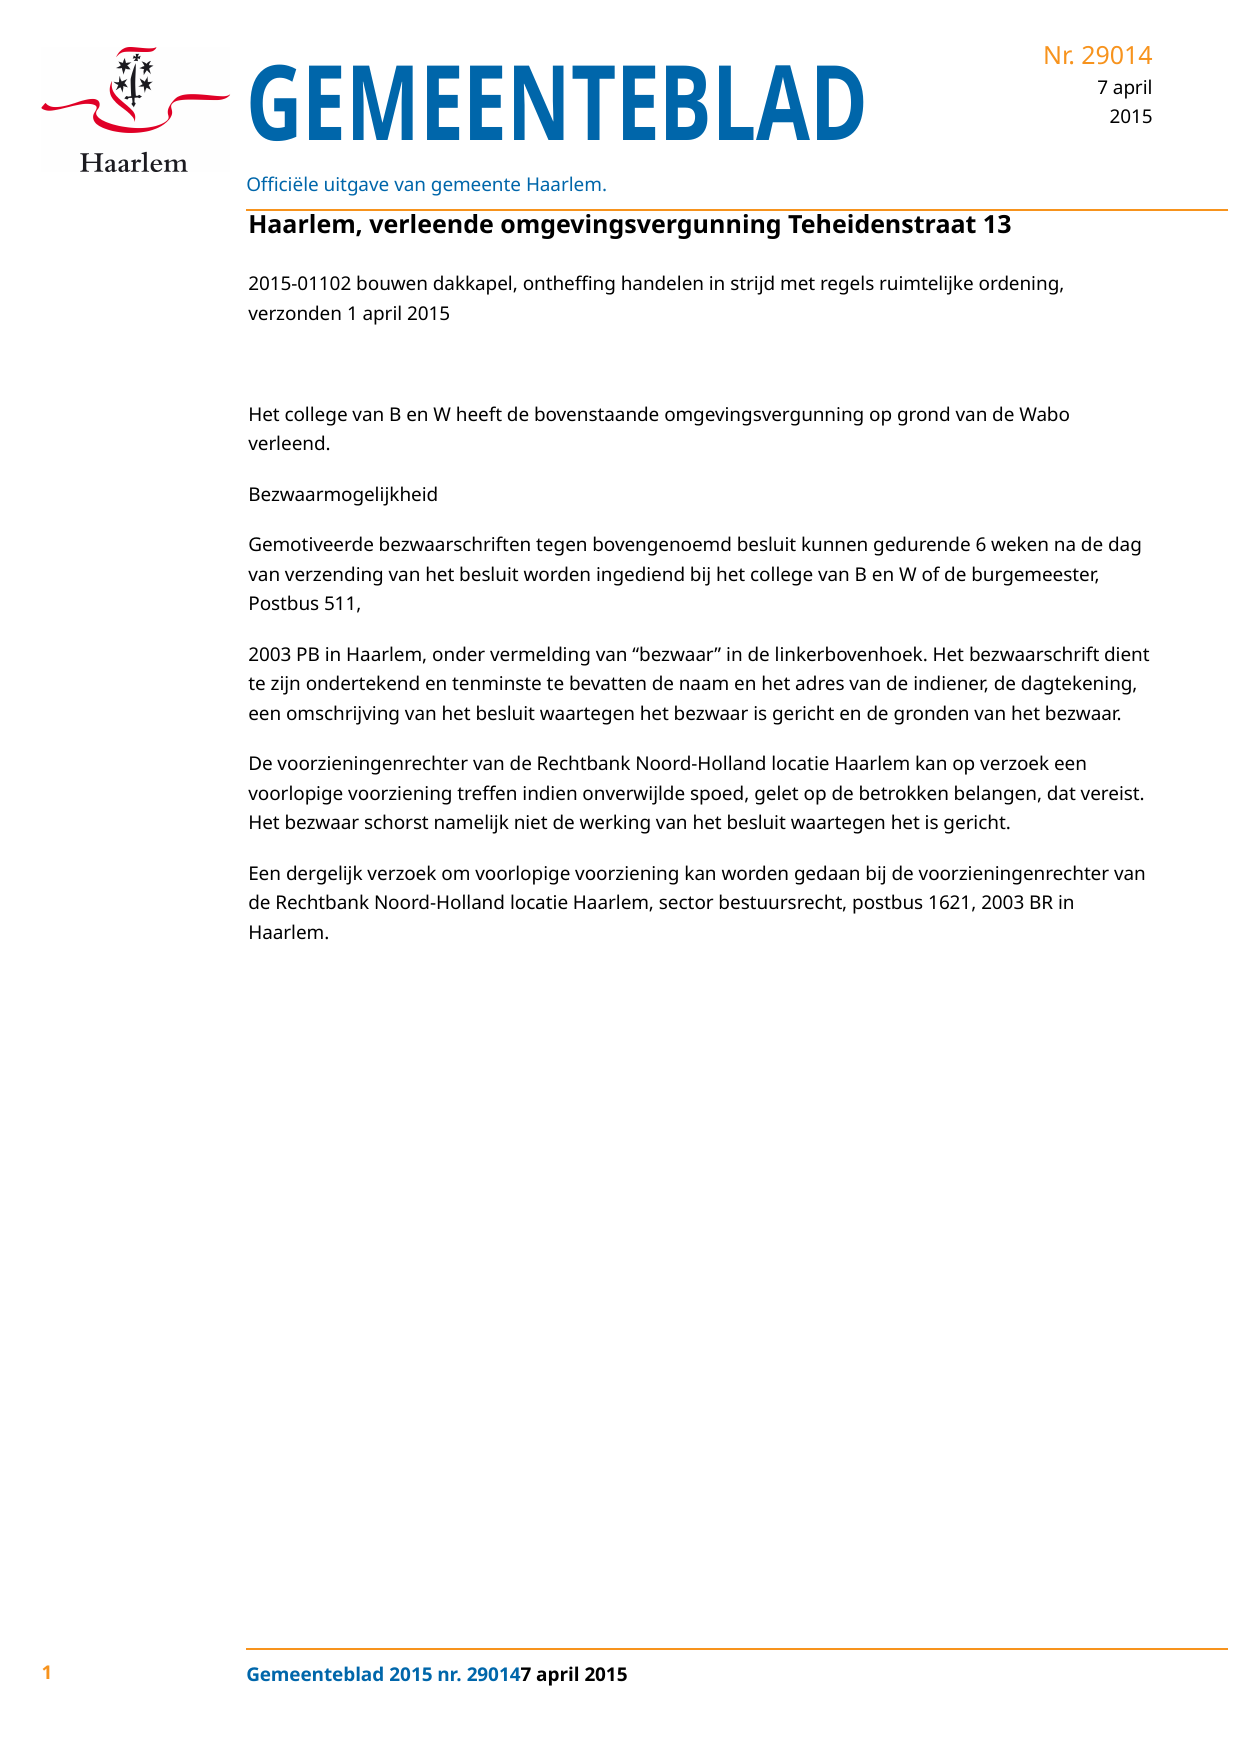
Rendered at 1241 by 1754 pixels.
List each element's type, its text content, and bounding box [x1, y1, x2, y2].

text Haarlem, verleende omgevingsvergunning Teheidenstraat 13 [248, 211, 1152, 241]
text Een dergelijk verzoek om voorlopige voorziening kan worden gedaan bij de voorzieningenrechter van de Rechtbank Noord-Holland locatie Haarlem, sector bestuursrecht, postbus 1621, 2003 BR in Haarlem. [248, 860, 1152, 945]
picture [41, 47, 231, 172]
text Bezwaarmogelijkheid [248, 481, 1152, 506]
text 2015-01102 bouwen dakkapel, ontheffing handelen in strijd met regels ruimtelijke ordening, verzonden 1 april 2015 [248, 270, 1152, 326]
text Het college van B en W heeft de bovenstaande omgevingsvergunning op grond van de Wabo verleend. [248, 401, 1152, 456]
text De voorzieningenrechter van de Rechtbank Noord-Holland locatie Haarlem kan op verzoek een voorlopige voorziening treffen indien onverwijlde spoed, gelet op de betrokken belangen, dat vereist. Het bezwaar schorst namelijk niet de werking van het besluit waartegen het is gericht. [248, 750, 1152, 835]
text Gemotiveerde bezwaarschriften tegen bovengenoemd besluit kunnen gedurende 6 weken na de dag van verzending van het besluit worden ingediend bij het college van B en W of de burgemeester, Postbus 511, [248, 531, 1152, 616]
text 2003 PB in Haarlem, onder vermelding van “bezwaar” in de linkerbovenhoek. Het bezwaarschrift dient te zijn ondertekend en tenminste te bevatten de naam en het adres van de indiener, de dagtekening, een omschrijving van het besluit waartegen het bezwaar is gericht en de gronden van het bezwaar. [248, 641, 1152, 726]
